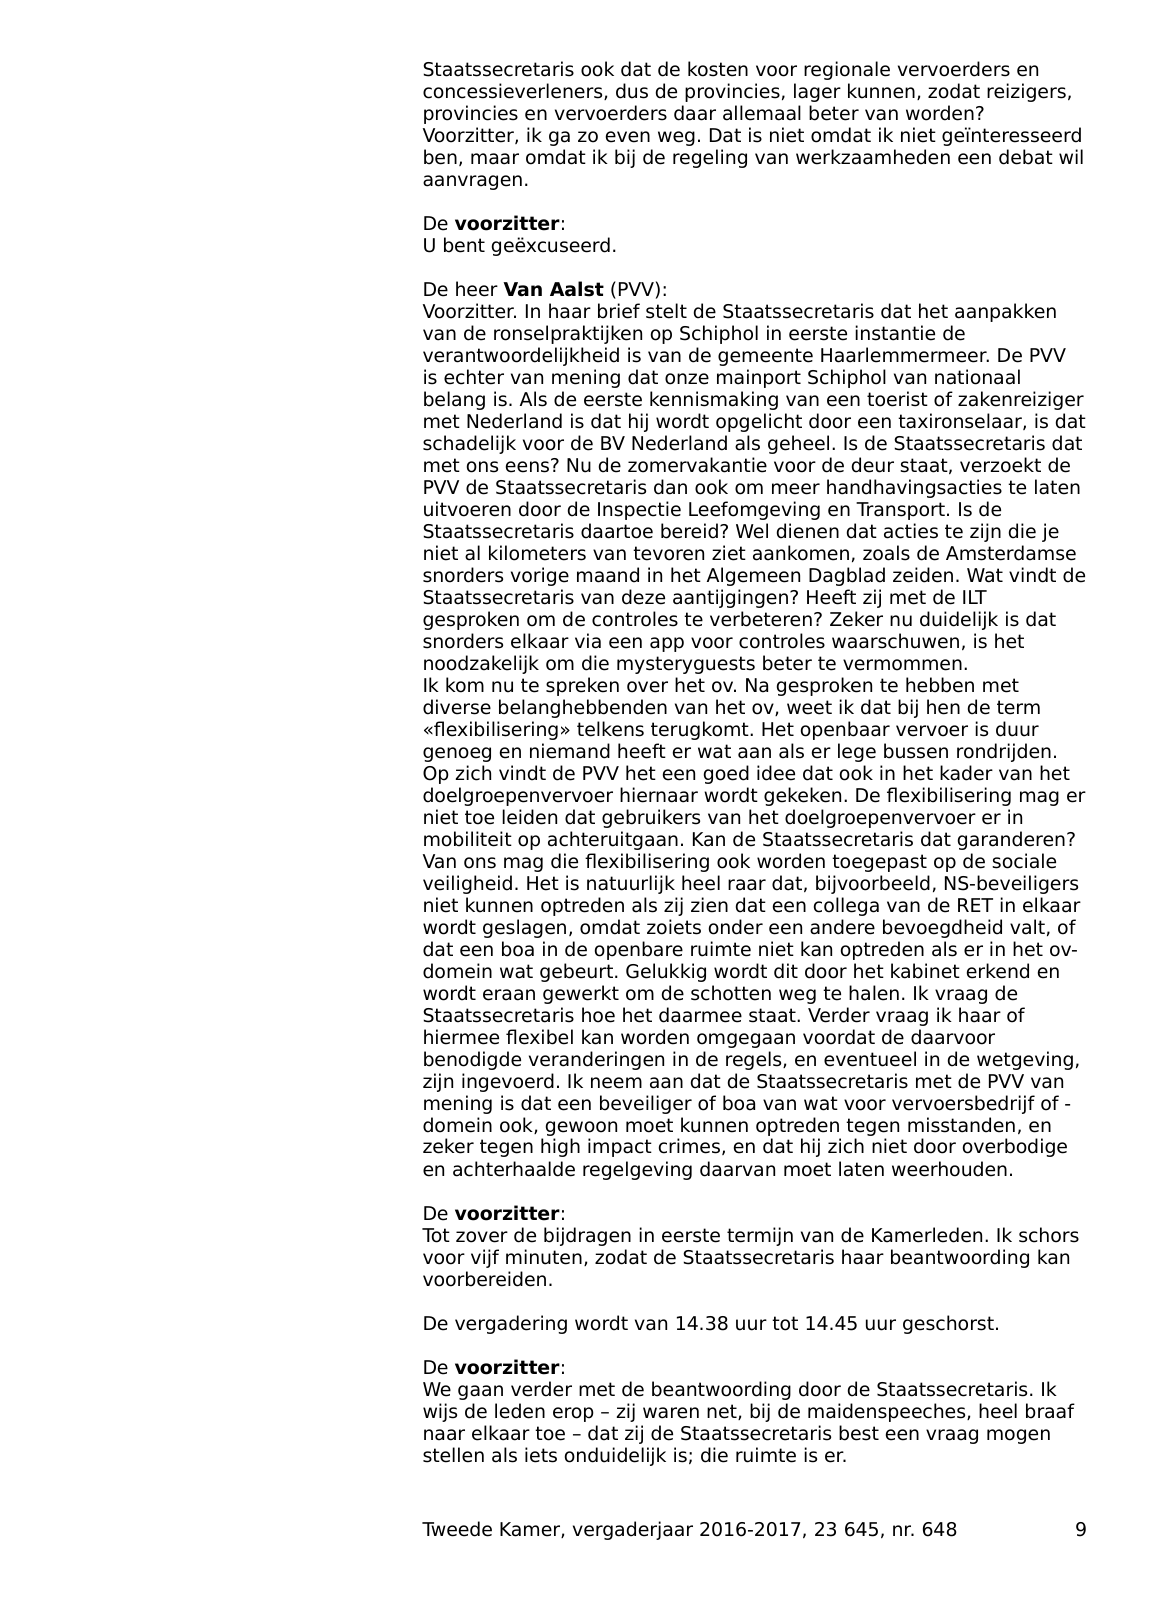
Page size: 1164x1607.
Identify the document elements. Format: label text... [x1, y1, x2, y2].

text Voorzitter, ik ga zo even weg. Dat is niet omdat ik niet geïnteresseerd ben, maar omdat ik bij de regeling van werkzaamheden een debat wil aanvragen. [422, 125, 1087, 191]
text De voorzitter: [422, 1357, 1087, 1379]
text Voorzitter. In haar brief stelt de Staatssecretaris dat het aanpakken van de ronselpraktijken op Schiphol in eerste instantie de verantwoordelijkheid is van de gemeente Haarlemmermeer. De PVV is echter van mening dat onze mainport Schiphol van nationaal belang is. Als de eerste kennismaking van een toerist of zakenreiziger met Nederland is dat hij wordt opgelicht door een taxironselaar, is dat schadelijk voor de BV Nederland als geheel. Is de Staatssecretaris dat met ons eens? Nu de zomervakantie voor de deur staat, verzoekt de PVV de Staatssecretaris dan ook om meer handhavingsacties te laten uitvoeren door de Inspectie Leefomgeving en Transport. Is de Staatssecretaris daartoe bereid? Wel dienen dat acties te zijn die je niet al kilometers van tevoren ziet aankomen, zoals de Amsterdamse snorders vorige maand in het Algemeen Dagblad zeiden. Wat vindt de Staatssecretaris van deze aantijgingen? Heeft zij met de ILT gesproken om de controles te verbeteren? Zeker nu duidelijk is dat snorders elkaar via een app voor controles waarschuwen, is het noodzakelijk om die mysteryguests beter te vermommen. [422, 301, 1087, 675]
text We gaan verder met de beantwoording door de Staatssecretaris. Ik wijs de leden erop – zij waren net, bij de maidenspeeches, heel braaf naar elkaar toe – dat zij de Staatssecretaris best een vraag mogen stellen als iets onduidelijk is; die ruimte is er. [422, 1379, 1087, 1467]
text De voorzitter: [422, 1203, 1087, 1224]
text U bent geëxcuseerd. [422, 235, 1087, 257]
text De vergadering wordt van 14.38 uur tot 14.45 uur geschorst. [422, 1313, 1087, 1335]
text Staatssecretaris ook dat de kosten voor regionale vervoerders en concessieverleners, dus de provincies, lager kunnen, zodat reizigers, provincies en vervoerders daar allemaal beter van worden? [422, 59, 1087, 125]
text De heer Van Aalst (PVV): [422, 279, 1087, 301]
text Van ons mag die flexibilisering ook worden toegepast op de sociale veiligheid. Het is natuurlijk heel raar dat, bijvoorbeeld, NS-beveiligers niet kunnen optreden als zij zien dat een collega van de RET in elkaar wordt geslagen, omdat zoiets onder een andere bevoegdheid valt, of dat een boa in de openbare ruimte niet kan optreden als er in het ov-domein wat gebeurt. Gelukkig wordt dit door het kabinet erkend en wordt eraan gewerkt om de schotten weg te halen. Ik vraag de Staatssecretaris hoe het daarmee staat. Verder vraag ik haar of hiermee flexibel kan worden omgegaan voordat de daarvoor benodigde veranderingen in de regels, en eventueel in de wetgeving, zijn ingevoerd. Ik neem aan dat de Staatssecretaris met de PVV van mening is dat een beveiliger of boa van wat voor vervoersbedrijf of -domein ook, gewoon moet kunnen optreden tegen misstanden, en zeker tegen high impact crimes, en dat hij zich niet door overbodige en achterhaalde regelgeving daarvan moet laten weerhouden. [422, 851, 1087, 1180]
text Ik kom nu te spreken over het ov. Na gesproken te hebben met diverse belanghebbenden van het ov, weet ik dat bij hen de term «flexibilisering» telkens terugkomt. Het openbaar vervoer is duur genoeg en niemand heeft er wat aan als er lege bussen rondrijden. Op zich vindt de PVV het een goed idee dat ook in het kader van het doelgroepenvervoer hiernaar wordt gekeken. De flexibilisering mag er niet toe leiden dat gebruikers van het doelgroepenvervoer er in mobiliteit op achteruitgaan. Kan de Staatssecretaris dat garanderen? [422, 675, 1087, 851]
text Tot zover de bijdragen in eerste termijn van de Kamerleden. Ik schors voor vijf minuten, zodat de Staatssecretaris haar beantwoording kan voorbereiden. [422, 1224, 1087, 1291]
text De voorzitter: [422, 213, 1087, 235]
